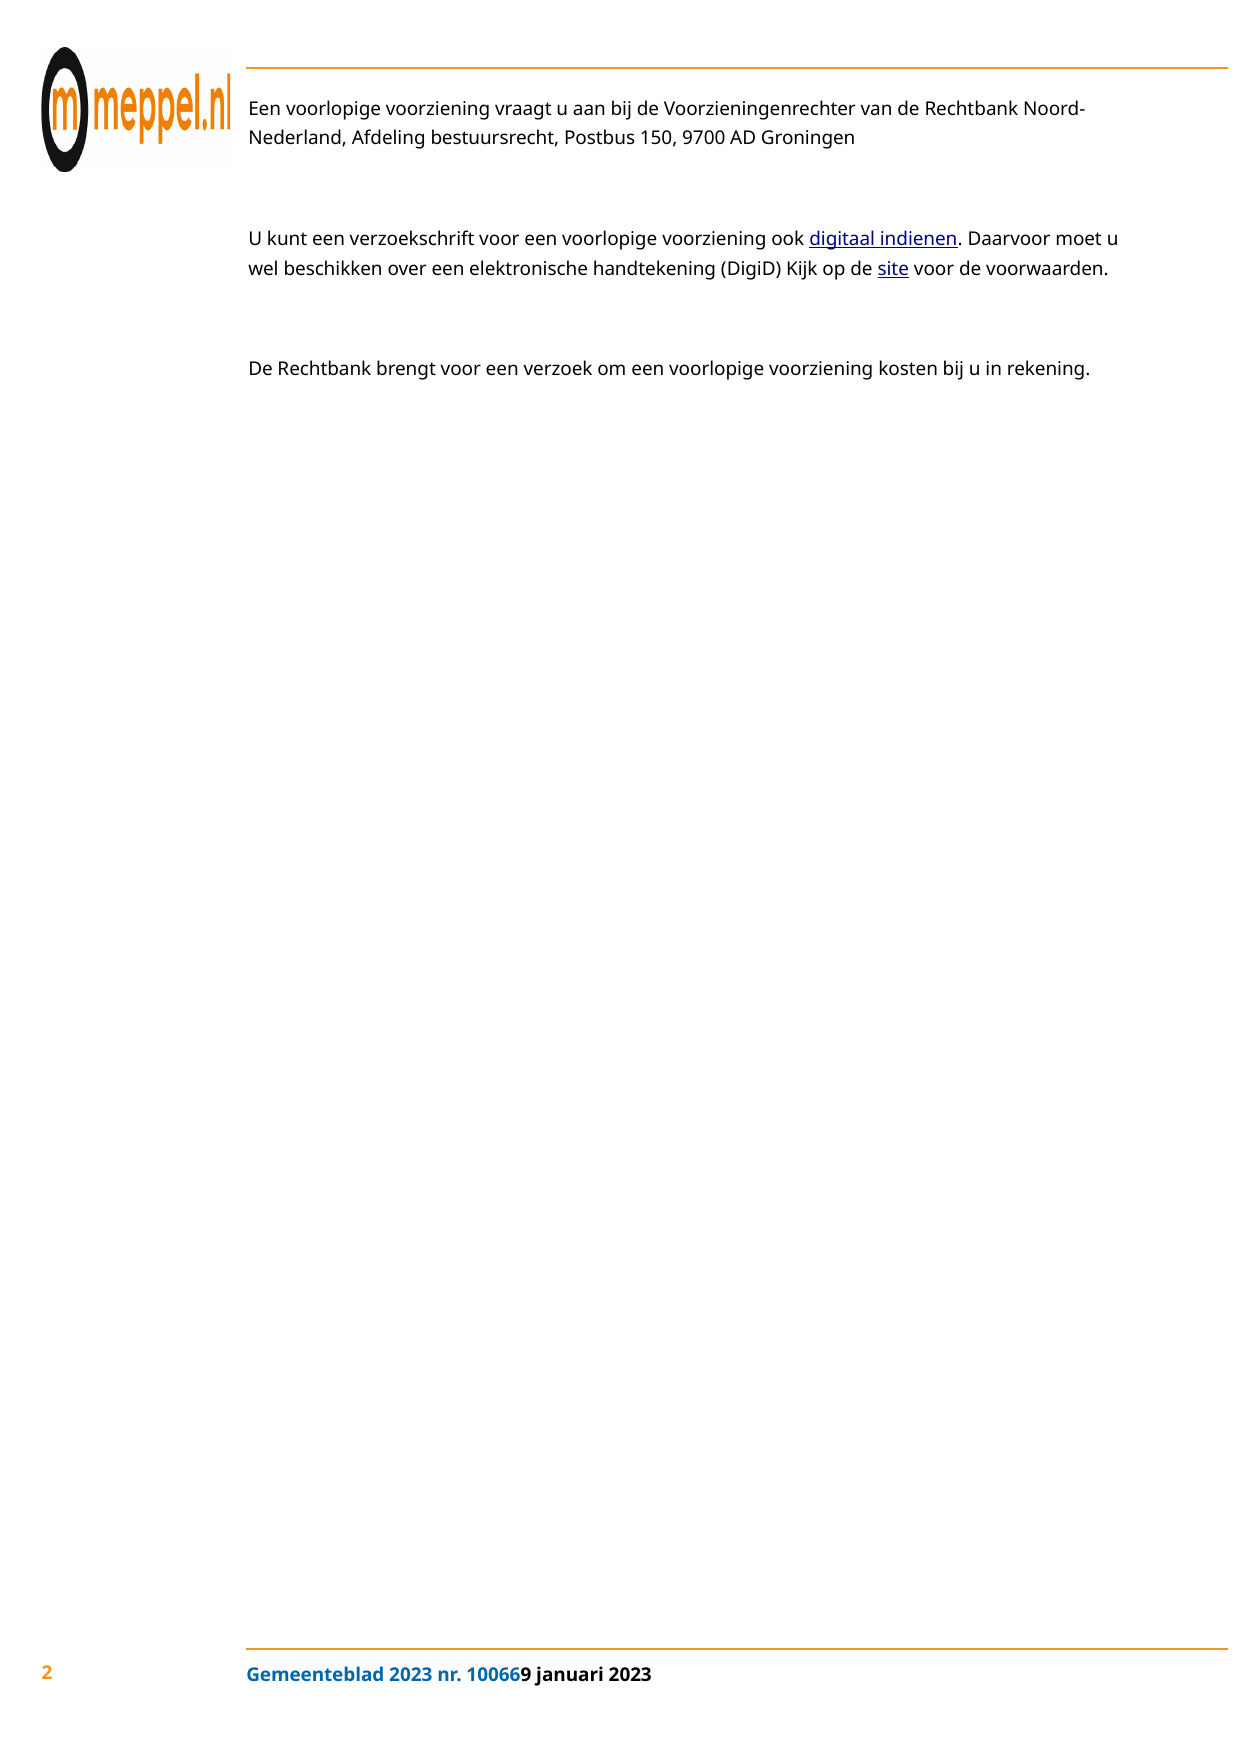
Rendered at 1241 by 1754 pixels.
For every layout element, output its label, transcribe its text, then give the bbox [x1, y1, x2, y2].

picture [41, 47, 231, 172]
text Een voorlopige voorziening vraagt u aan bij de Voorzieningenrechter van de Rechtbank Noord-Nederland, Afdeling bestuursrecht, Postbus 150, 9700 AD Groningen [248, 95, 1152, 150]
text De Rechtbank brengt voor een verzoek om een voorlopige voorziening kosten bij u in rekening. [248, 356, 1152, 381]
text U kunt een verzoekschrift voor een voorlopige voorziening ook digitaal indienen. Daarvoor moet u wel beschikken over een elektronische handtekening (DigiD) Kijk op de site voor de voorwaarden. [248, 225, 1152, 281]
